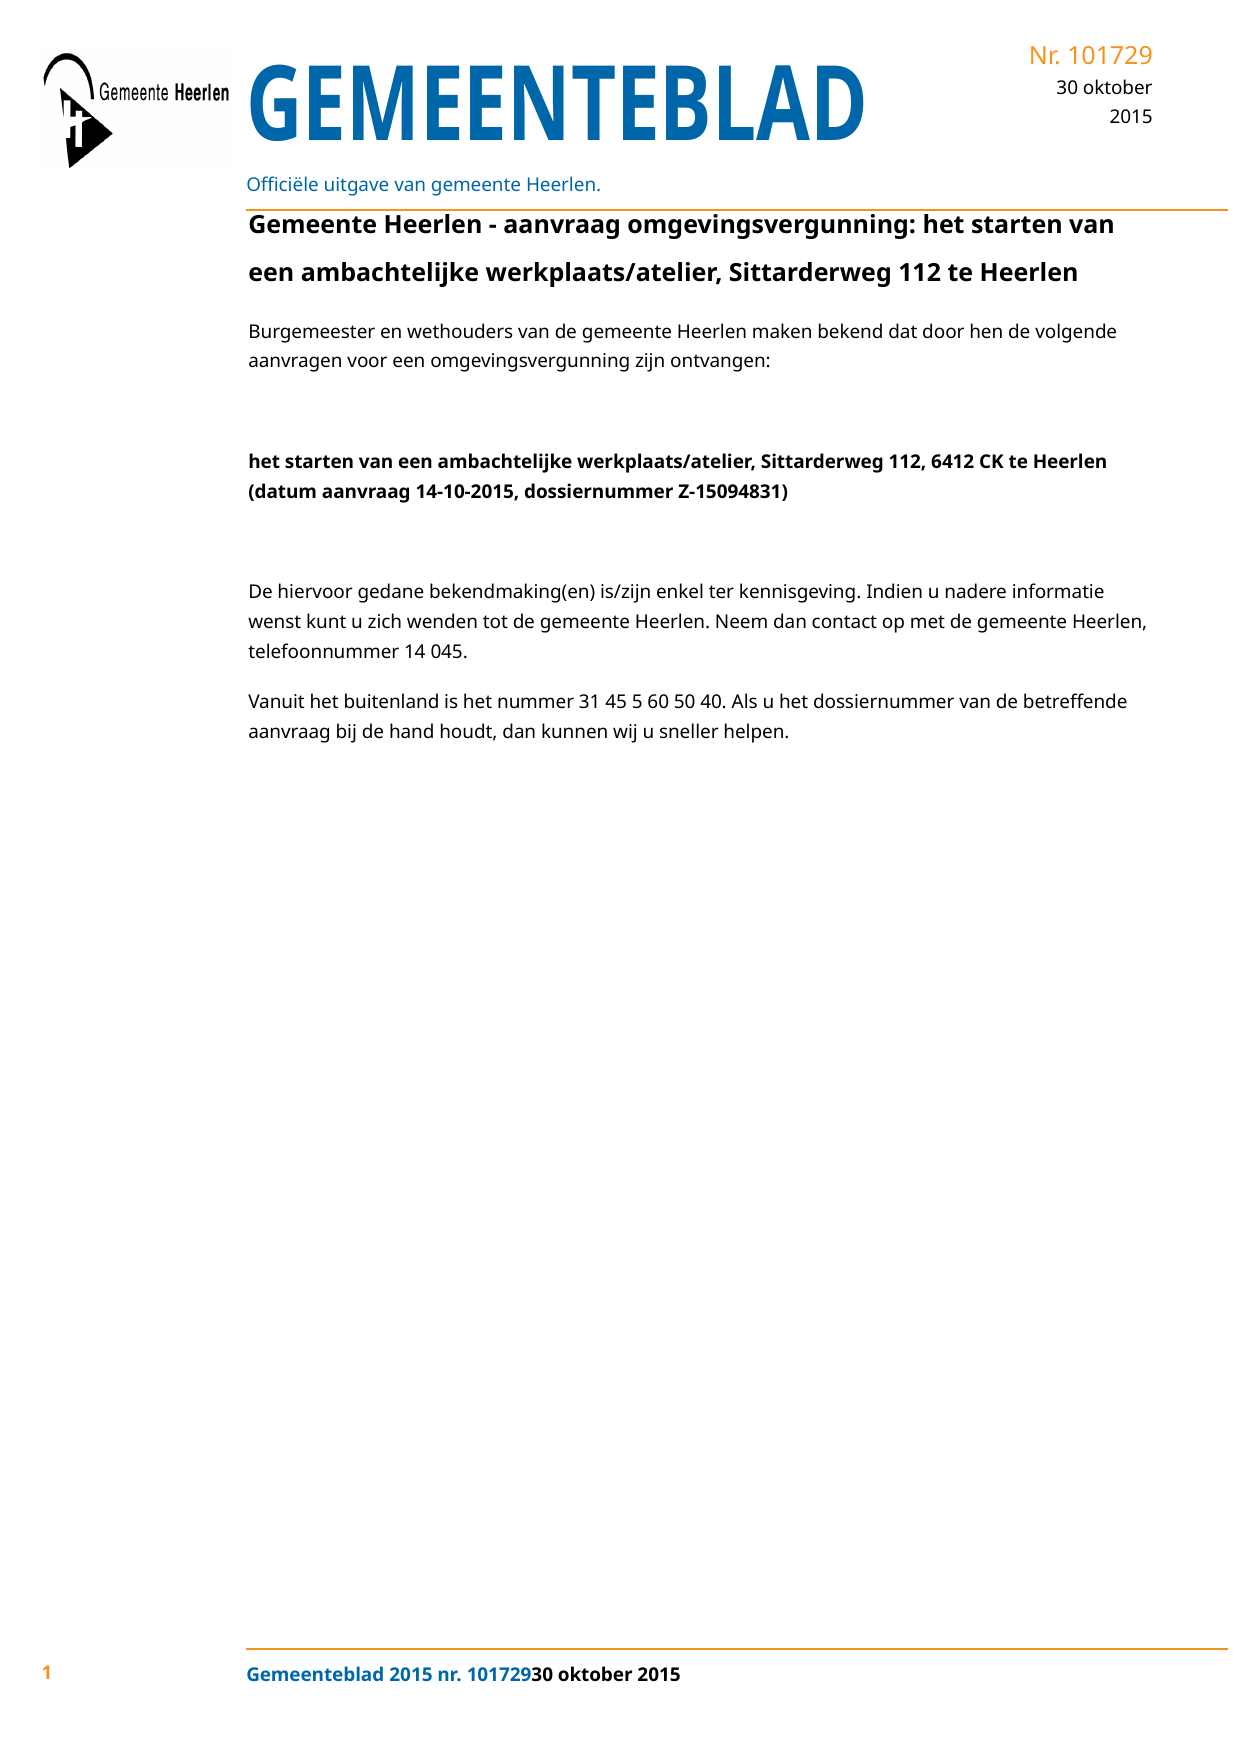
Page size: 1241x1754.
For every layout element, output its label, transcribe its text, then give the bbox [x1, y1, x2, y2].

text De hiervoor gedane bekendmaking(en) is/zijn enkel ter kennisgeving. Indien u nadere informatie wenst kunt u zich wenden tot de gemeente Heerlen. Neem dan contact op met de gemeente Heerlen, telefoonnummer 14 045. [248, 579, 1152, 664]
text Vanuit het buitenland is het nummer 31 45 5 60 50 40. Als u het dossiernummer van de betreffende aanvraag bij de hand houdt, dan kunnen wij u sneller helpen. [248, 688, 1152, 744]
text Burgemeester en wethouders van de gemeente Heerlen maken bekend dat door hen de volgende aanvragen voor een omgevingsvergunning zijn ontvangen: [248, 318, 1152, 373]
text het starten van een ambachtelijke werkplaats/atelier, Sittarderweg 112, 6412 CK te Heerlen (datum aanvraag 14-10-2015, dossiernummer Z-15094831) [248, 448, 1152, 504]
picture [41, 47, 231, 172]
text Gemeente Heerlen - aanvraag omgevingsvergunning: het starten van een ambachtelijke werkplaats/atelier, Sittarderweg 112 te Heerlen [248, 211, 1152, 288]
